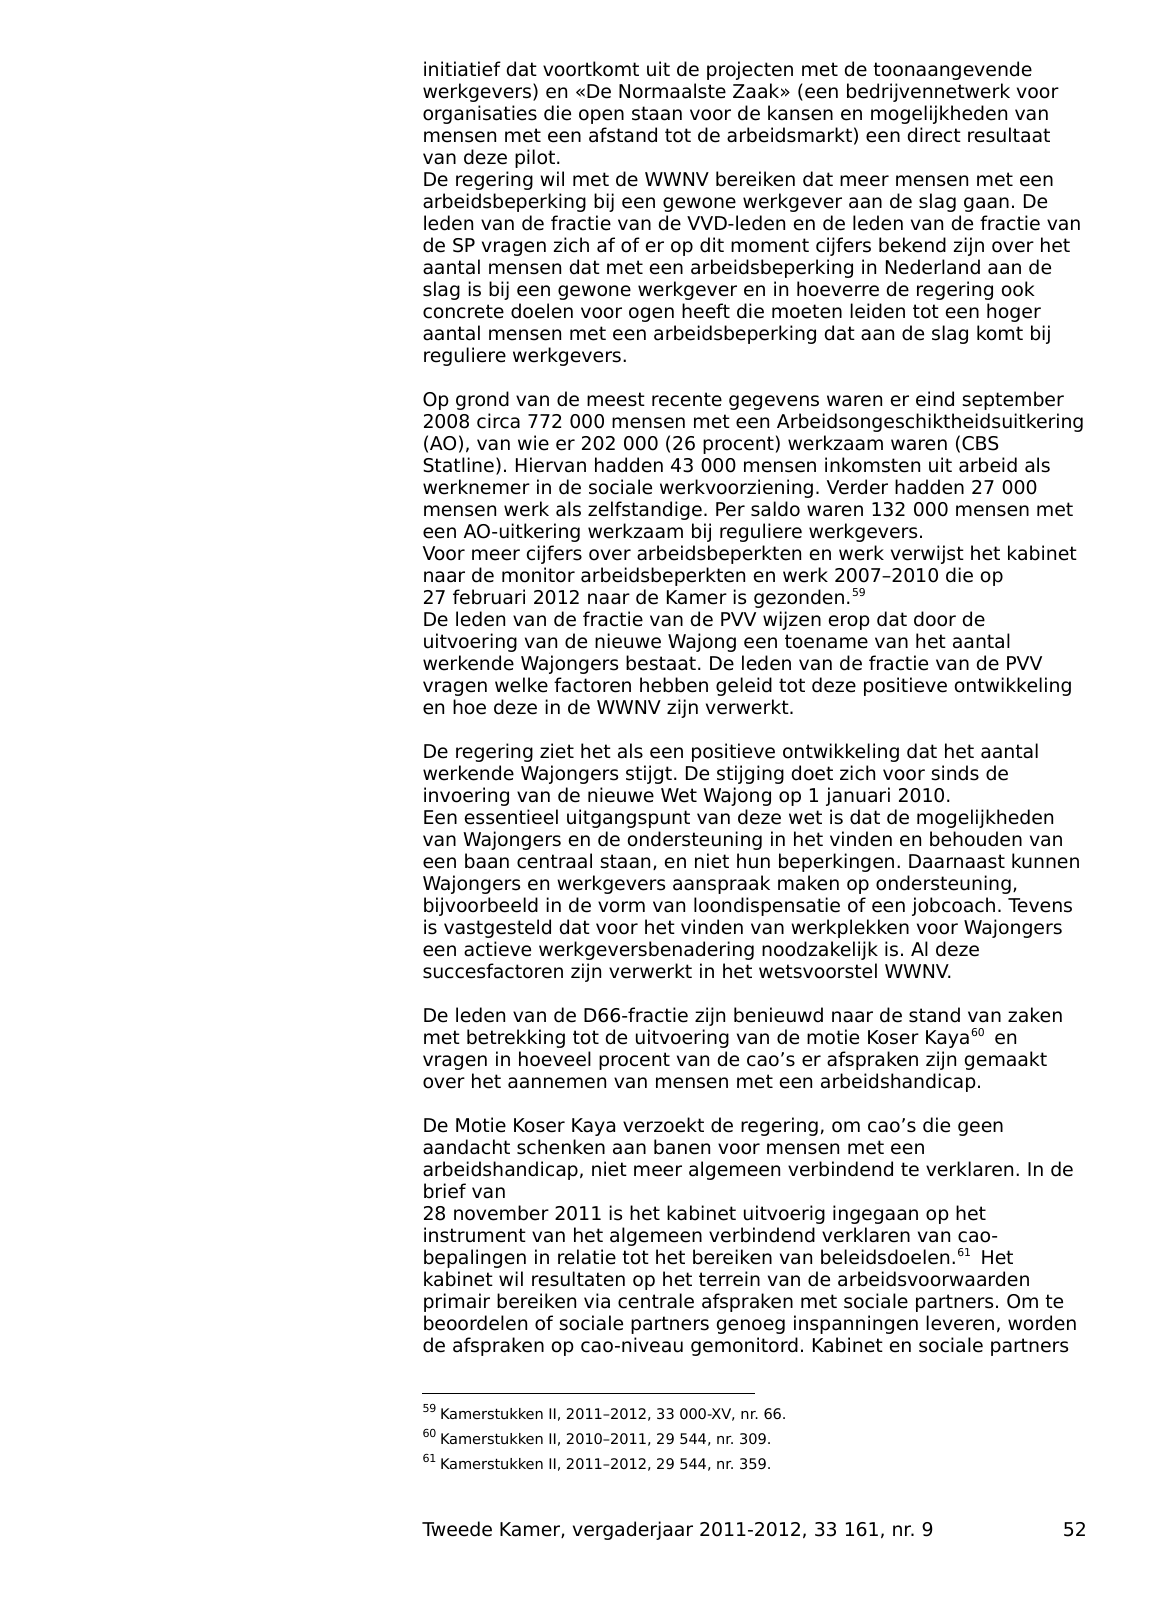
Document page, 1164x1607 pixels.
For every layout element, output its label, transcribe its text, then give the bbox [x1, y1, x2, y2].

text Kamerstukken II, 2011–2012, 33 000-XV, nr. 66. [422, 1402, 1087, 1424]
text initiatief dat voortkomt uit de projecten met de toonaangevende werkgevers) en «De Normaalste Zaak» (een bedrijvennetwerk voor organisaties die open staan voor de kansen en mogelijkheden van mensen met een afstand tot de arbeidsmarkt) een direct resultaat van deze pilot. [422, 59, 1087, 169]
text Kamerstukken II, 2011–2012, 29 544, nr. 359. [422, 1452, 1087, 1474]
text Kamerstukken II, 2010–2011, 29 544, nr. 309. [422, 1427, 1087, 1449]
text De regering wil met de WWNV bereiken dat meer mensen met een arbeidsbeperking bij een gewone werkgever aan de slag gaan. De leden van de fractie van de VVD-leden en de leden van de fractie van de SP vragen zich af of er op dit moment cijfers bekend zijn over het aantal mensen dat met een arbeidsbeperking in Nederland aan de slag is bij een gewone werkgever en in hoeverre de regering ook concrete doelen voor ogen heeft die moeten leiden tot een hoger aantal mensen met een arbeidsbeperking dat aan de slag komt bij reguliere werkgevers. [422, 169, 1087, 367]
text Op grond van de meest recente gegevens waren er eind september 2008 circa 772 000 mensen met een Arbeidsongeschiktheidsuitkering (AO), van wie er 202 000 (26 procent) werkzaam waren (CBS Statline). Hiervan hadden 43 000 mensen inkomsten uit arbeid als werknemer in de sociale werkvoorziening. Verder hadden 27 000 mensen werk als zelfstandige. Per saldo waren 132 000 mensen met een AO-uitkering werkzaam bij reguliere werkgevers. [422, 389, 1087, 543]
text 28 november 2011 is het kabinet uitvoerig ingegaan op het instrument van het algemeen verbindend verklaren van cao-bepalingen in relatie tot het bereiken van beleidsdoelen. Het kabinet wil resultaten op het terrein van de arbeidsvoorwaarden primair bereiken via centrale afspraken met sociale partners. Om te beoordelen of sociale partners genoeg inspanningen leveren, worden de afspraken op cao-niveau gemonitord. Kabinet en sociale partners [422, 1203, 1087, 1357]
text De leden van de D66-fractie zijn benieuwd naar de stand van zaken met betrekking tot de uitvoering van de motie Koser Kaya en vragen in hoeveel procent van de cao’s er afspraken zijn gemaakt over het aannemen van mensen met een arbeidshandicap. [422, 1005, 1087, 1093]
text De leden van de fractie van de PVV wijzen erop dat door de uitvoering van de nieuwe Wajong een toename van het aantal werkende Wajongers bestaat. De leden van de fractie van de PVV vragen welke factoren hebben geleid tot deze positieve ontwikkeling en hoe deze in de WWNV zijn verwerkt. [422, 609, 1087, 719]
text De Motie Koser Kaya verzoekt de regering, om cao’s die geen aandacht schenken aan banen voor mensen met een arbeidshandicap, niet meer algemeen verbindend te verklaren. In de brief van [422, 1115, 1087, 1203]
text Voor meer cijfers over arbeidsbeperkten en werk verwijst het kabinet naar de monitor arbeidsbeperkten en werk 2007–2010 die op 27 februari 2012 naar de Kamer is gezonden. [422, 543, 1087, 609]
text Een essentieel uitgangspunt van deze wet is dat de mogelijkheden van Wajongers en de ondersteuning in het vinden en behouden van een baan centraal staan, en niet hun beperkingen. Daarnaast kunnen Wajongers en werkgevers aanspraak maken op ondersteuning, bijvoorbeeld in de vorm van loondispensatie of een jobcoach. Tevens is vastgesteld dat voor het vinden van werkplekken voor Wajongers een actieve werkgeversbenadering noodzakelijk is. Al deze succesfactoren zijn verwerkt in het wetsvoorstel WWNV. [422, 807, 1087, 983]
text De regering ziet het als een positieve ontwikkeling dat het aantal werkende Wajongers stijgt. De stijging doet zich voor sinds de invoering van de nieuwe Wet Wajong op 1 januari 2010. [422, 741, 1087, 807]
